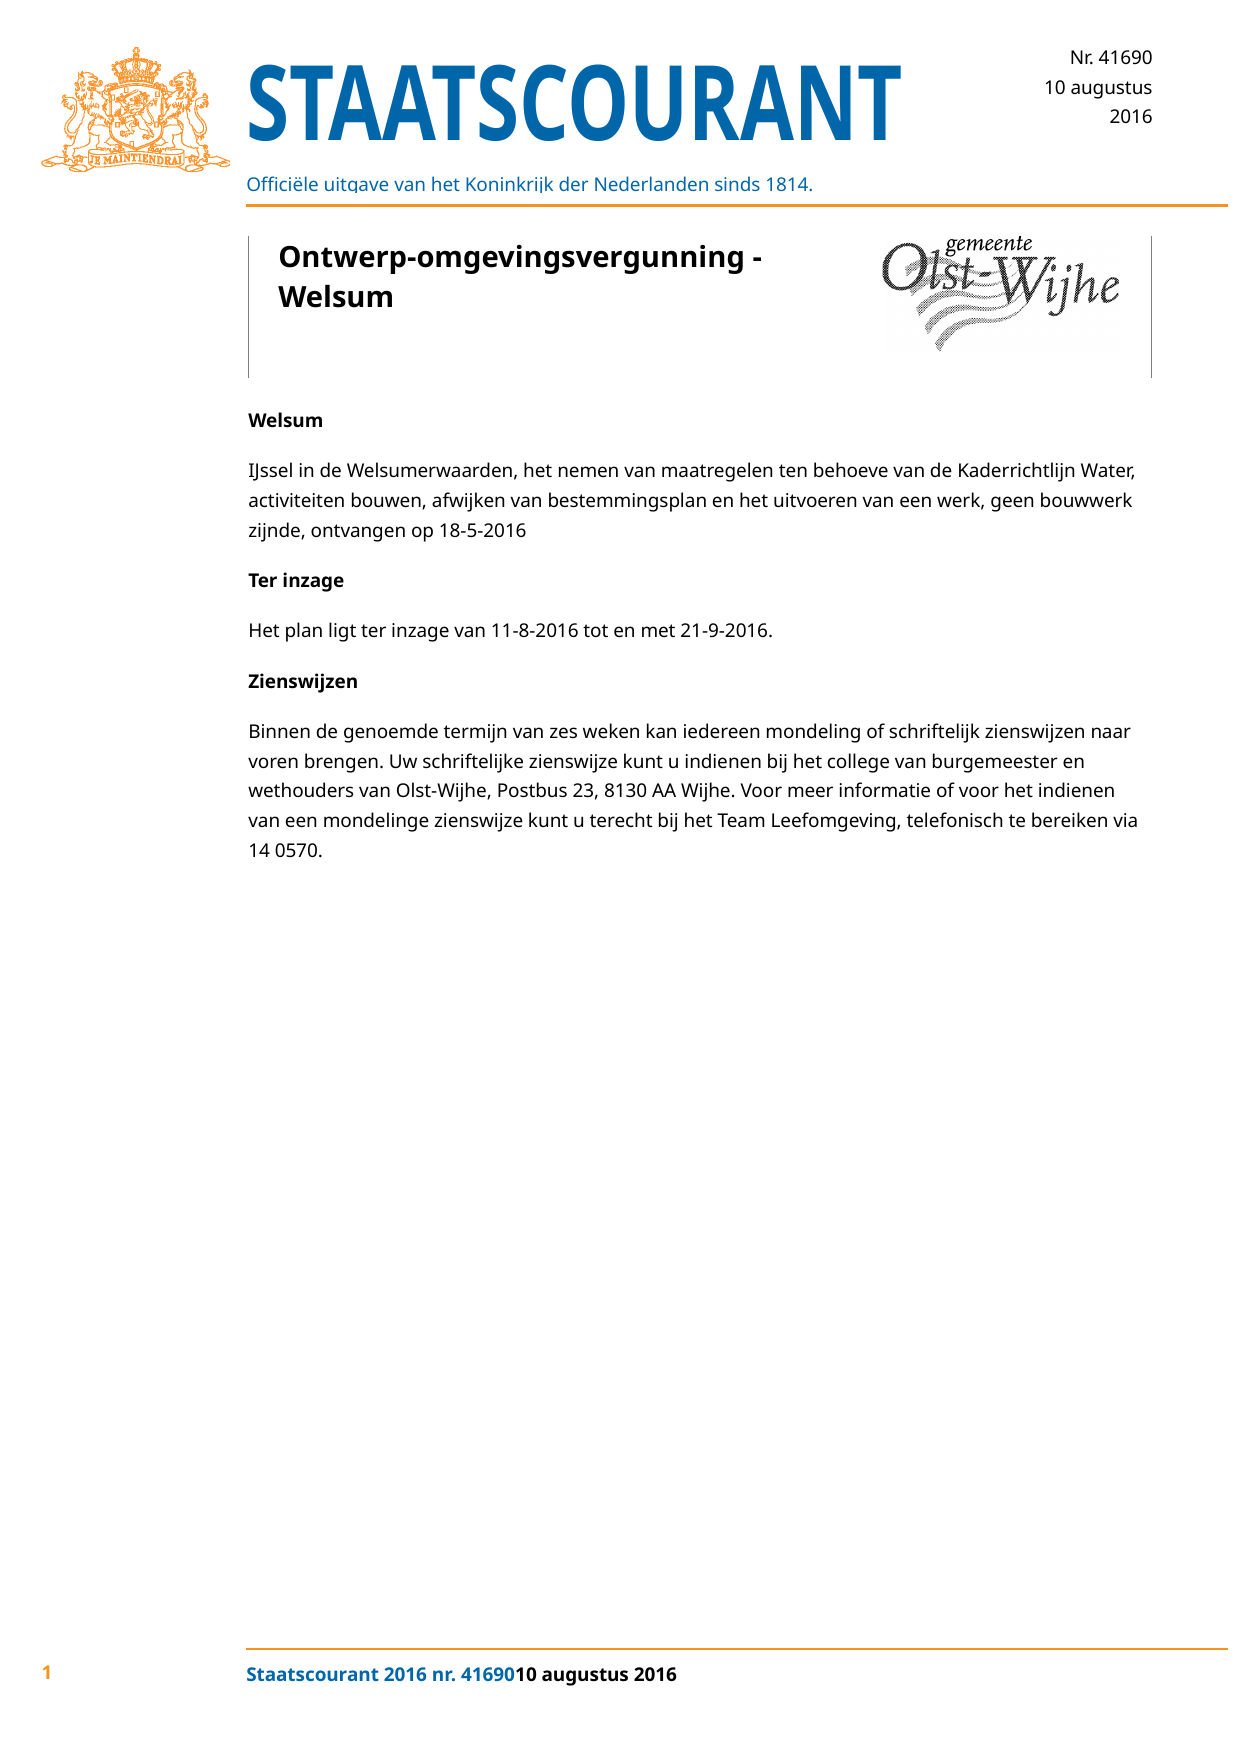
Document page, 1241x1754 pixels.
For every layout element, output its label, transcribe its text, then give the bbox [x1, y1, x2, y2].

text Ter inzage [248, 567, 1152, 593]
table_header [850, 236, 1151, 378]
text IJssel in de Welsumerwaarden, het nemen van maatregelen ten behoeve van de Kaderrichtlijn Water, activiteiten bouwen, afwijken van bestemmingsplan en het uitvoeren van een werk, geen bouwwerk zijnde, ontvangen op 18-5-2016 [248, 458, 1152, 542]
text Het plan ligt ter inzage van 11-8-2016 tot en met 21-9-2016. [248, 618, 1152, 643]
text Binnen de genoemde termijn van zes weken kan iedereen mondeling of schriftelijk zienswijzen naar voren brengen. Uw schriftelijke zienswijze kunt u indienen bij het college van burgemeester en wethouders van Olst-Wijhe, Postbus 23, 8130 AA Wijhe. Voor meer informatie of voor het indienen van een mondelinge zienswijze kunt u terecht bij het Team Leefomgeving, telefonisch te bereiken via 14 0570. [248, 718, 1152, 862]
table_header Ontwerp-omgevingsvergunning - Welsum [249, 236, 850, 378]
picture [882, 236, 1119, 352]
text Welsum [248, 407, 1152, 433]
text Zienswijzen [248, 668, 1152, 694]
picture [41, 47, 231, 172]
